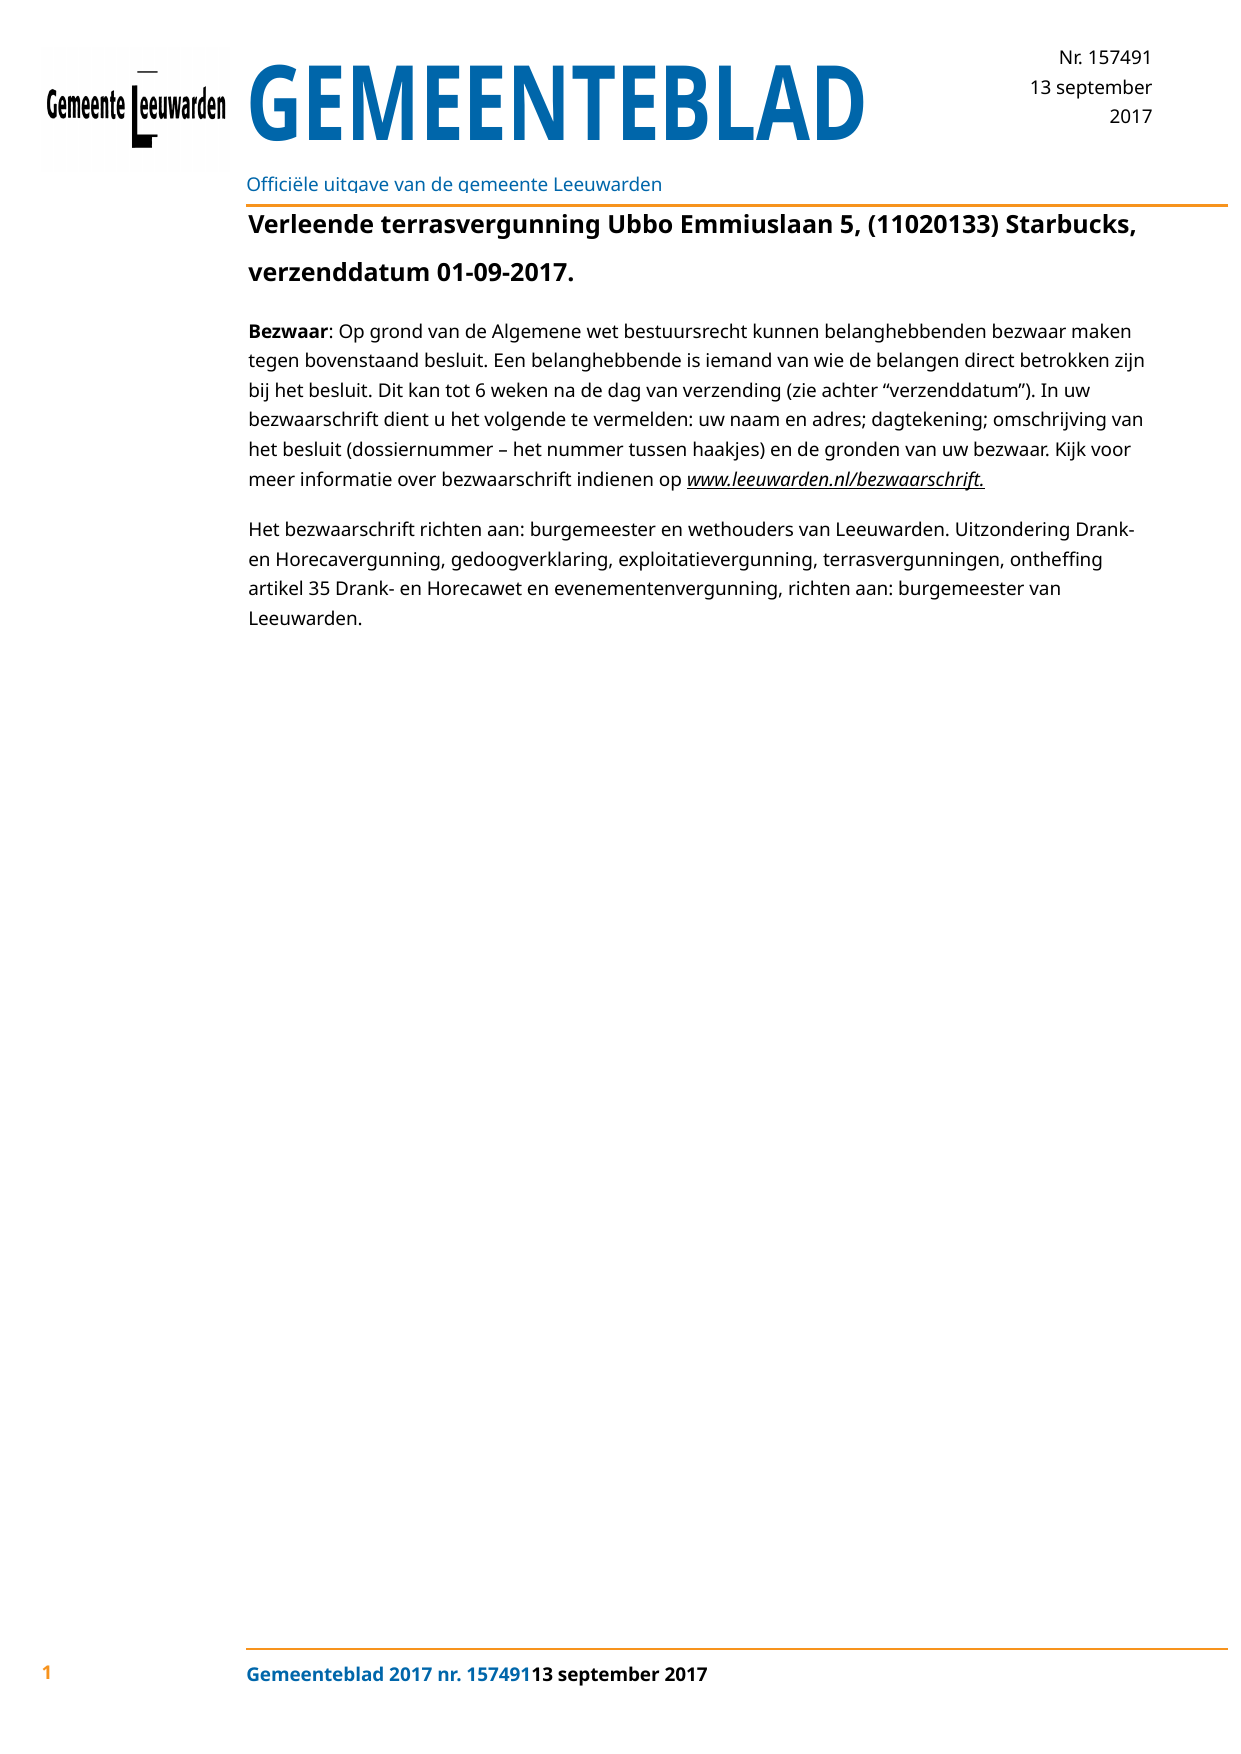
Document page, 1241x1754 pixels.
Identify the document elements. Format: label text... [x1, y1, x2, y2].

text Verleende terrasvergunning Ubbo Emmiuslaan 5, (11020133) Starbucks, verzenddatum 01-09-2017. [248, 207, 1152, 288]
text Het bezwaarschrift richten aan: burgemeester en wethouders van Leeuwarden. Uitzondering Drank- en Horecavergunning, gedoogverklaring, exploitatievergunning, terrasvergunningen, ontheffing artikel 35 Drank- en Horecawet en evenementenvergunning, richten aan: burgemeester van Leeuwarden. [248, 516, 1152, 631]
text Bezwaar: Op grond van de Algemene wet bestuursrecht kunnen belanghebbenden bezwaar maken tegen bovenstaand besluit. Een belanghebbende is iemand van wie de belangen direct betrokken zijn bij het besluit. Dit kan tot 6 weken na de dag van verzending (zie achter “verzenddatum”). In uw bezwaarschrift dient u het volgende te vermelden: uw naam en adres; dagtekening; omschrijving van het besluit (dossiernummer – het nummer tussen haakjes) en de gronden van uw bezwaar. Kijk voor meer informatie over bezwaarschrift indienen op www.leeuwarden.nl/bezwaarschrift. [248, 318, 1152, 492]
picture [41, 47, 231, 172]
